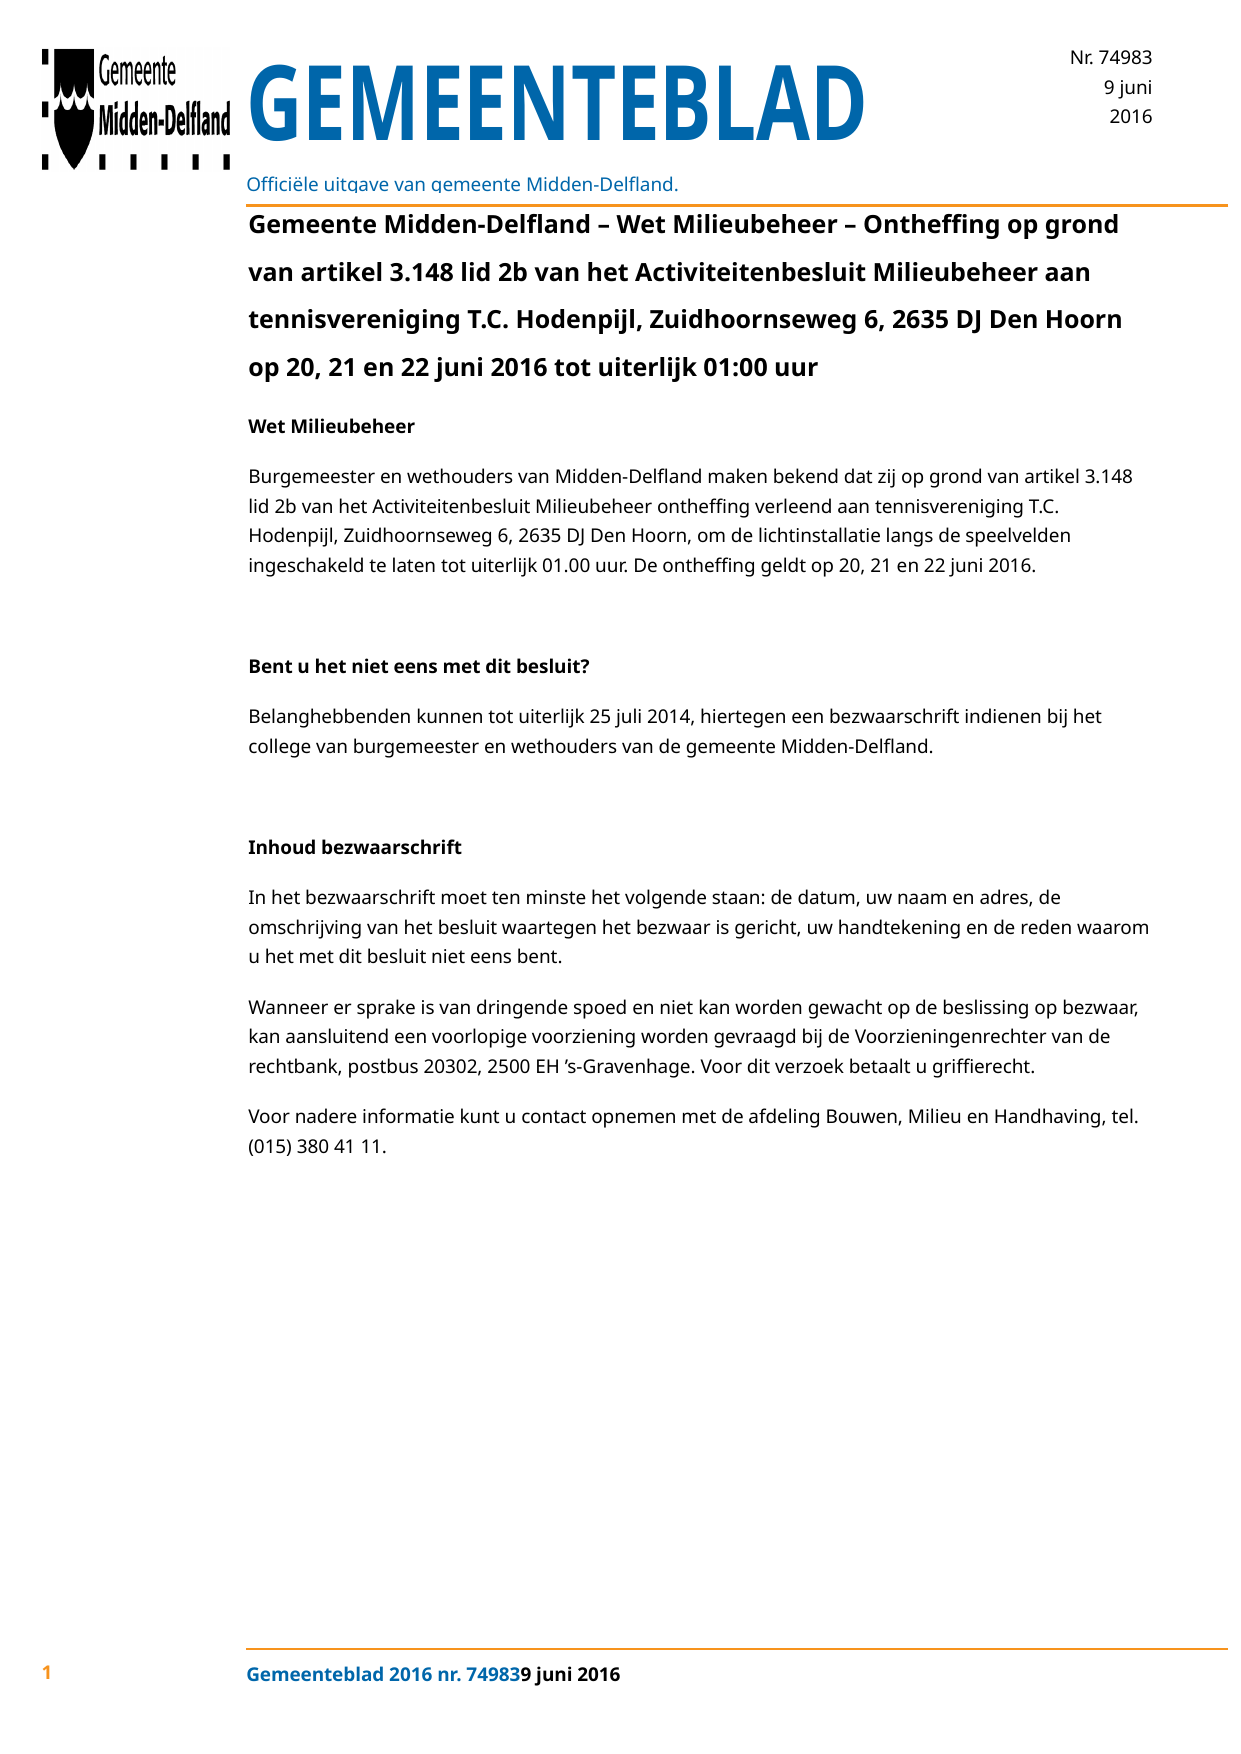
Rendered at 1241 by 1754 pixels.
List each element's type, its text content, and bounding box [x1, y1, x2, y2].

picture [41, 47, 231, 172]
text Belanghebbenden kunnen tot uiterlijk 25 juli 2014, hiertegen een bezwaarschrift indienen bij het college van burgemeester en wethouders van de gemeente Midden-Delfland. [248, 703, 1152, 759]
text Voor nadere informatie kunt u contact opnemen met de afdeling Bouwen, Milieu en Handhaving, tel. (015) 380 41 11. [248, 1103, 1152, 1159]
text Inhoud bezwaarschrift [248, 834, 1152, 860]
text Bent u het niet eens met dit besluit? [248, 653, 1152, 679]
text Burgemeester en wethouders van Midden-Delfland maken bekend dat zij op grond van artikel 3.148 lid 2b van het Activiteitenbesluit Milieubeheer ontheffing verleend aan tennisvereniging T.C. Hodenpijl, Zuidhoornseweg 6, 2635 DJ Den Hoorn, om de lichtinstallatie langs de speelvelden ingeschakeld te laten tot uiterlijk 01.00 uur. De ontheffing geldt op 20, 21 en 22 juni 2016. [248, 463, 1152, 578]
text Wanneer er sprake is van dringende spoed en niet kan worden gewacht op de beslissing op bezwaar, kan aansluitend een voorlopige voorziening worden gevraagd bij de Voorzieningenrechter van de rechtbank, postbus 20302, 2500 EH ’s-Gravenhage. Voor dit verzoek betaalt u griffierecht. [248, 994, 1152, 1079]
text In het bezwaarschrift moet ten minste het volgende staan: de datum, uw naam en adres, de omschrijving van het besluit waartegen het bezwaar is gericht, uw handtekening en de reden waarom u het met dit besluit niet eens bent. [248, 884, 1152, 969]
text Gemeente Midden-Delfland – Wet Milieubeheer – Ontheffing op grond van artikel 3.148 lid 2b van het Activiteitenbesluit Milieubeheer aan tennisvereniging T.C. Hodenpijl, Zuidhoornseweg 6, 2635 DJ Den Hoorn op 20, 21 en 22 juni 2016 tot uiterlijk 01:00 uur [248, 207, 1152, 384]
text Wet Milieubeheer [248, 413, 1152, 439]
